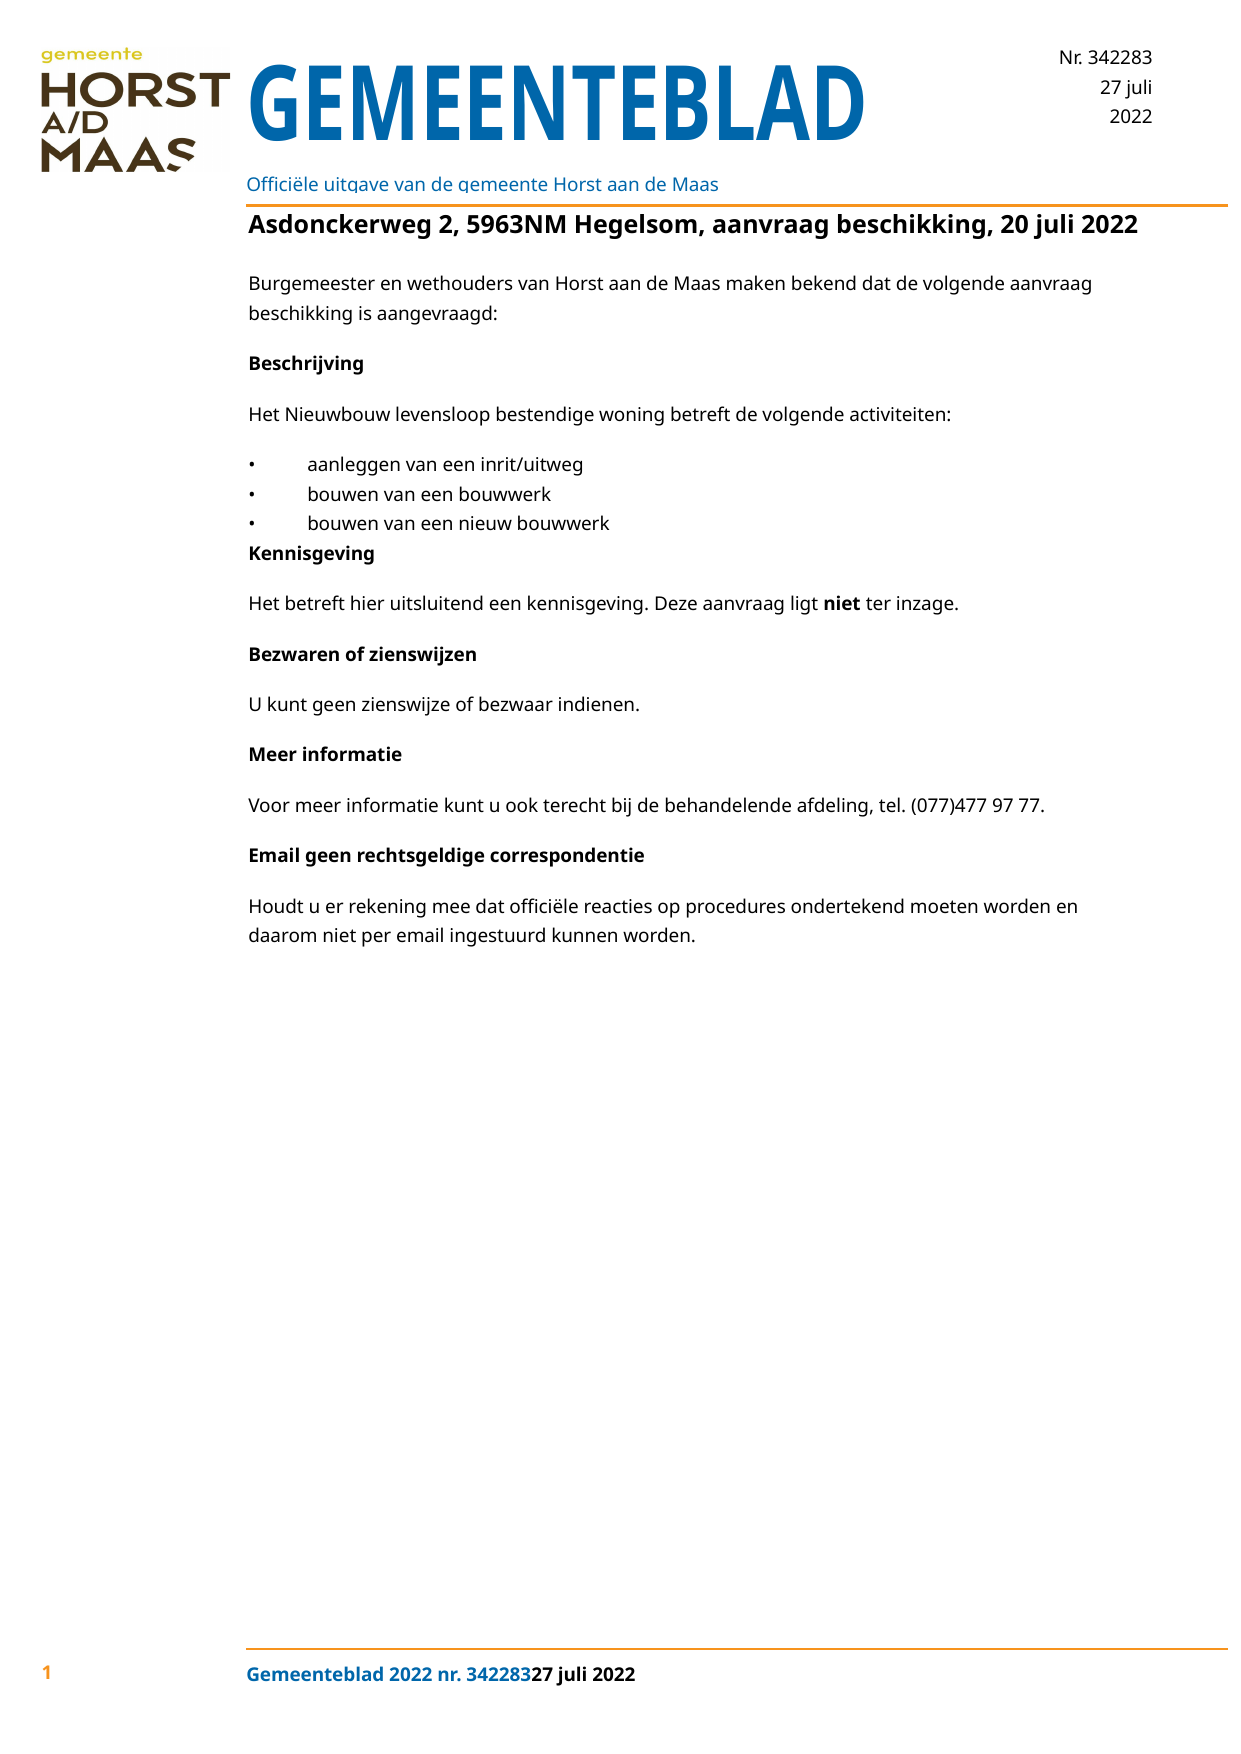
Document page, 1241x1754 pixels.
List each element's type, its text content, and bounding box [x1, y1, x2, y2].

list bouwen van een nieuw bouwwerk [248, 510, 1152, 536]
text Het Nieuwbouw levensloop bestendige woning betreft de volgende activiteiten: [248, 401, 1152, 426]
text Kennisgeving [248, 540, 1152, 566]
text Meer informatie [248, 742, 1152, 767]
picture [41, 47, 231, 172]
text Email geen rechtsgeldige correspondentie [248, 842, 1152, 868]
list bouwen van een bouwwerk [248, 481, 1152, 506]
text Voor meer informatie kunt u ook terecht bij de behandelende afdeling, tel. (077)477 97 77. [248, 792, 1152, 818]
text Burgemeester en wethouders van Horst aan de Maas maken bekend dat de volgende aanvraag beschikking is aangevraagd: [248, 270, 1152, 326]
text U kunt geen zienswijze of bezwaar indienen. [248, 691, 1152, 717]
text Bezwaren of zienswijzen [248, 641, 1152, 666]
text Asdonckerweg 2, 5963NM Hegelsom, aanvraag beschikking, 20 juli 2022 [248, 207, 1152, 241]
text Het betreft hier uitsluitend een kennisgeving. Deze aanvraag ligt niet ter inzage. [248, 590, 1152, 616]
text Houdt u er rekening mee dat officiële reacties op procedures ondertekend moeten worden en daarom niet per email ingestuurd kunnen worden. [248, 893, 1152, 948]
list aanleggen van een inrit/uitweg [248, 451, 1152, 477]
text Beschrijving [248, 350, 1152, 376]
